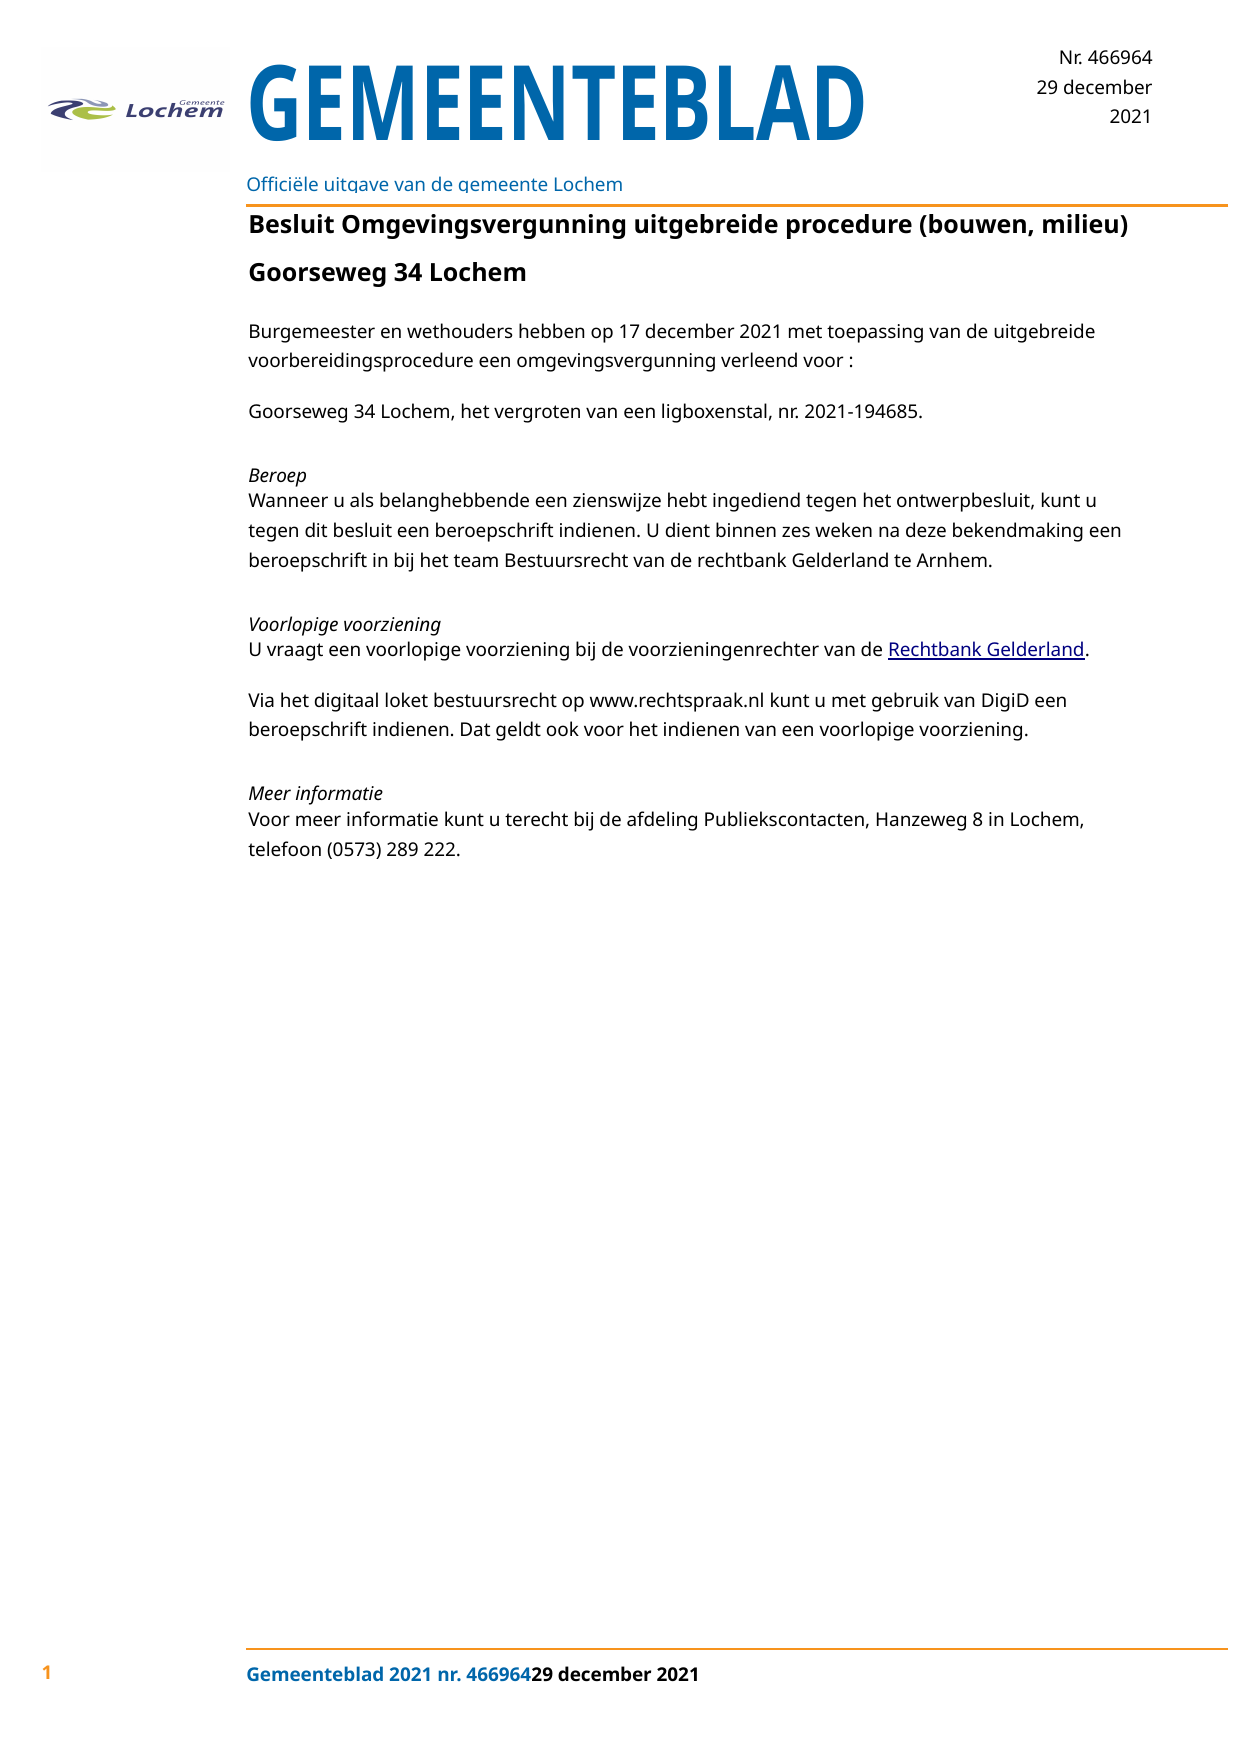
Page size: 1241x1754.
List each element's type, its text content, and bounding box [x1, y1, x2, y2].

text Voor meer informatie kunt u terecht bij de afdeling Publiekscontacten, Hanzeweg 8 in Lochem, telefoon (0573) 289 222. [248, 806, 1152, 861]
text U vraagt een voorlopige voorziening bij de voorzieningenrechter van de Rechtbank Gelderland. [248, 636, 1152, 662]
text Besluit Omgevingsvergunning uitgebreide procedure (bouwen, milieu) Goorseweg 34 Lochem [248, 207, 1152, 288]
text Via het digitaal loket bestuursrecht op www.rechtspraak.nl kunt u met gebruik van DigiD een beroepschrift indienen. Dat geldt ook voor het indienen van een voorlopige voorziening. [248, 687, 1152, 742]
text Beroep [248, 462, 1152, 488]
picture [41, 47, 231, 172]
text Meer informatie [248, 780, 1152, 806]
text Voorlopige voorziening [248, 611, 1152, 636]
text Wanneer u als belanghebbende een zienswijze hebt ingediend tegen het ontwerpbesluit, kunt u tegen dit besluit een beroepschrift indienen. U dient binnen zes weken na deze bekendmaking een beroepschrift in bij het team Bestuursrecht van de rechtbank Gelderland te Arnhem. [248, 488, 1152, 572]
text Burgemeester en wethouders hebben op 17 december 2021 met toepassing van de uitgebreide voorbereidingsprocedure een omgevingsvergunning verleend voor : [248, 318, 1152, 373]
text Goorseweg 34 Lochem, het vergroten van een ligboxenstal, nr. 2021-194685. [248, 398, 1152, 424]
